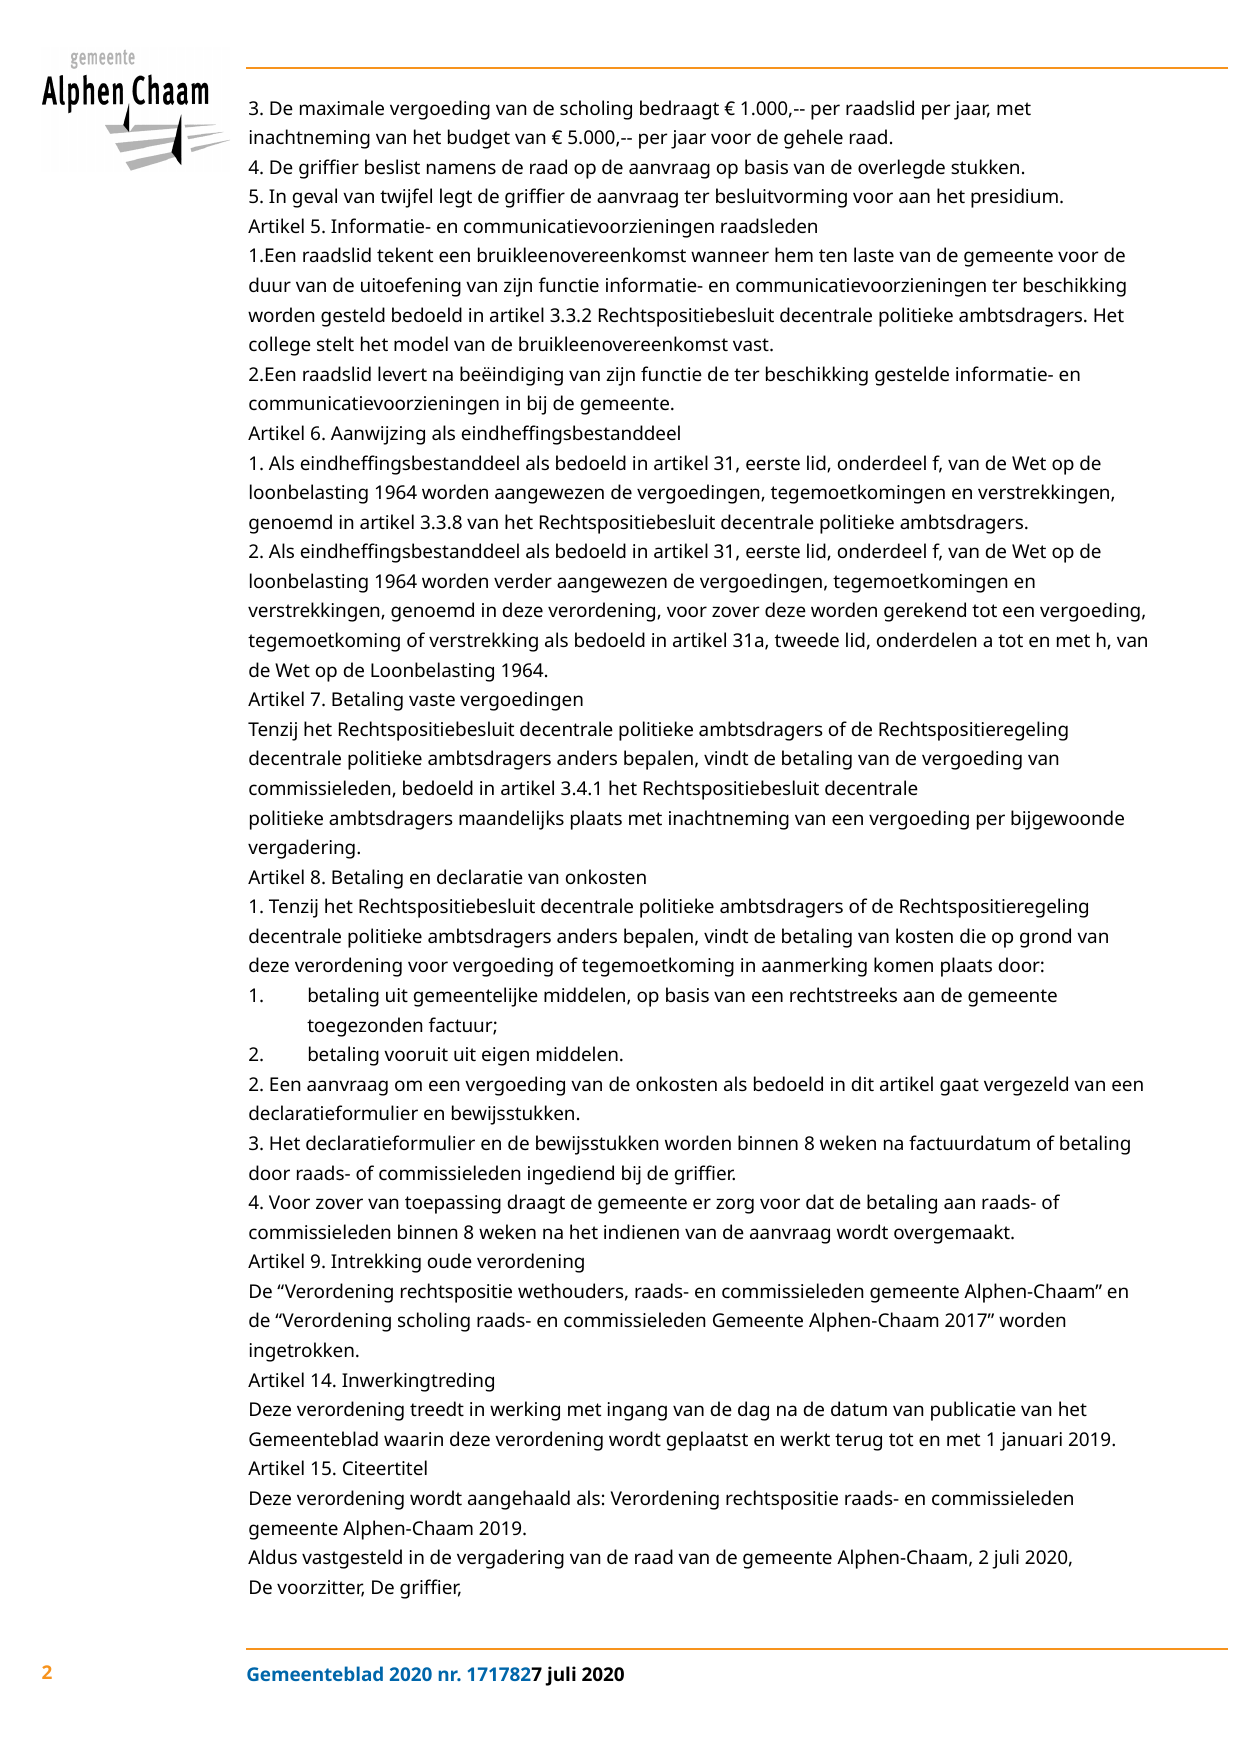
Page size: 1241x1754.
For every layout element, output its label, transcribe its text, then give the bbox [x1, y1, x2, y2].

text Aldus vastgesteld in de vergadering van de raad van de gemeente Alphen-Chaam, 2 juli 2020, [248, 1544, 1152, 1570]
text Artikel 7. Betaling vaste vergoedingen [248, 686, 1152, 712]
list betaling vooruit uit eigen middelen. [248, 1041, 1152, 1067]
text 1.Een raadslid tekent een bruikleenovereenkomst wanneer hem ten laste van de gemeente voor de duur van de uitoefening van zijn functie informatie- en communicatievoorzieningen ter beschikking worden gesteld bedoeld in artikel 3.3.2 Rechtspositiebesluit decentrale politieke ambtsdragers. Het college stelt het model van de bruikleenovereenkomst vast. [248, 243, 1152, 357]
text De “Verordening rechtspositie wethouders, raads- en commissieleden gemeente Alphen-Chaam” en de “Verordening scholing raads- en commissieleden Gemeente Alphen-Chaam 2017” worden ingetrokken. [248, 1278, 1152, 1363]
text 1. Tenzij het Rechtspositiebesluit decentrale politieke ambtsdragers of de Rechtspositieregeling decentrale politieke ambtsdragers anders bepalen, vindt de betaling van kosten die op grond van deze verordening voor vergoeding of tegemoetkoming in aanmerking komen plaats door: [248, 893, 1152, 978]
list betaling uit gemeentelijke middelen, op basis van een rechtstreeks aan de gemeente toegezonden factuur; [248, 982, 1152, 1038]
text 2.Een raadslid levert na beëindiging van zijn functie de ter beschikking gestelde informatie- en communicatievoorzieningen in bij de gemeente. [248, 361, 1152, 416]
text Deze verordening treedt in werking met ingang van de dag na de datum van publicatie van het Gemeenteblad waarin deze verordening wordt geplaatst en werkt terug tot en met 1 januari 2019. [248, 1396, 1152, 1452]
text 3. Het declaratieformulier en de bewijsstukken worden binnen 8 weken na factuurdatum of betaling door raads- of commissieleden ingediend bij de griffier. [248, 1130, 1152, 1186]
text De voorzitter, De griffier, [248, 1574, 1152, 1600]
text Artikel 9. Intrekking oude verordening [248, 1248, 1152, 1274]
text Artikel 15. Citeertitel [248, 1456, 1152, 1481]
picture [41, 47, 231, 172]
text 4. Voor zover van toepassing draagt de gemeente er zorg voor dat de betaling aan raads- of commissieleden binnen 8 weken na het indienen van de aanvraag wordt overgemaakt. [248, 1189, 1152, 1245]
text Deze verordening wordt aangehaald als: Verordening rechtspositie raads- en commissieleden gemeente Alphen-Chaam 2019. [248, 1485, 1152, 1541]
text 2. Een aanvraag om een vergoeding van de onkosten als bedoeld in dit artikel gaat vergezeld van een declaratieformulier en bewijsstukken. [248, 1071, 1152, 1126]
text Artikel 8. Betaling en declaratie van onkosten [248, 864, 1152, 890]
text 5. In geval van twijfel legt de griffier de aanvraag ter besluitvorming voor aan het presidium. [248, 183, 1152, 209]
text 4. De griffier beslist namens de raad op de aanvraag op basis van de overlegde stukken. [248, 154, 1152, 180]
text Artikel 5. Informatie- en communicatievoorzieningen raadsleden [248, 213, 1152, 239]
text Tenzij het Rechtspositiebesluit decentrale politieke ambtsdragers of de Rechtspositieregeling decentrale politieke ambtsdragers anders bepalen, vindt de betaling van de vergoeding van commissieleden, bedoeld in artikel 3.4.1 het Rechtspositiebesluit decentrale politieke ambtsdragers maandelijks plaats met inachtneming van een vergoeding per bijgewoonde vergadering. [248, 716, 1152, 860]
text 3. De maximale vergoeding van de scholing bedraagt € 1.000,-- per raadslid per jaar, met inachtneming van het budget van € 5.000,-- per jaar voor de gehele raad. [248, 95, 1152, 150]
text 1. Als eindheffingsbestanddeel als bedoeld in artikel 31, eerste lid, onderdeel f, van de Wet op de loonbelasting 1964 worden aangewezen de vergoedingen, tegemoetkomingen en verstrekkingen, genoemd in artikel 3.3.8 van het Rechtspositiebesluit decentrale politieke ambtsdragers. [248, 450, 1152, 535]
text 2. Als eindheffingsbestanddeel als bedoeld in artikel 31, eerste lid, onderdeel f, van de Wet op de loonbelasting 1964 worden verder aangewezen de vergoedingen, tegemoetkomingen en verstrekkingen, genoemd in deze verordening, voor zover deze worden gerekend tot een vergoeding, tegemoetkoming of verstrekking als bedoeld in artikel 31a, tweede lid, onderdelen a tot en met h, van de Wet op de Loonbelasting 1964. [248, 538, 1152, 683]
text Artikel 14. Inwerkingtreding [248, 1367, 1152, 1393]
text Artikel 6. Aanwijzing als eindheffingsbestanddeel [248, 420, 1152, 446]
